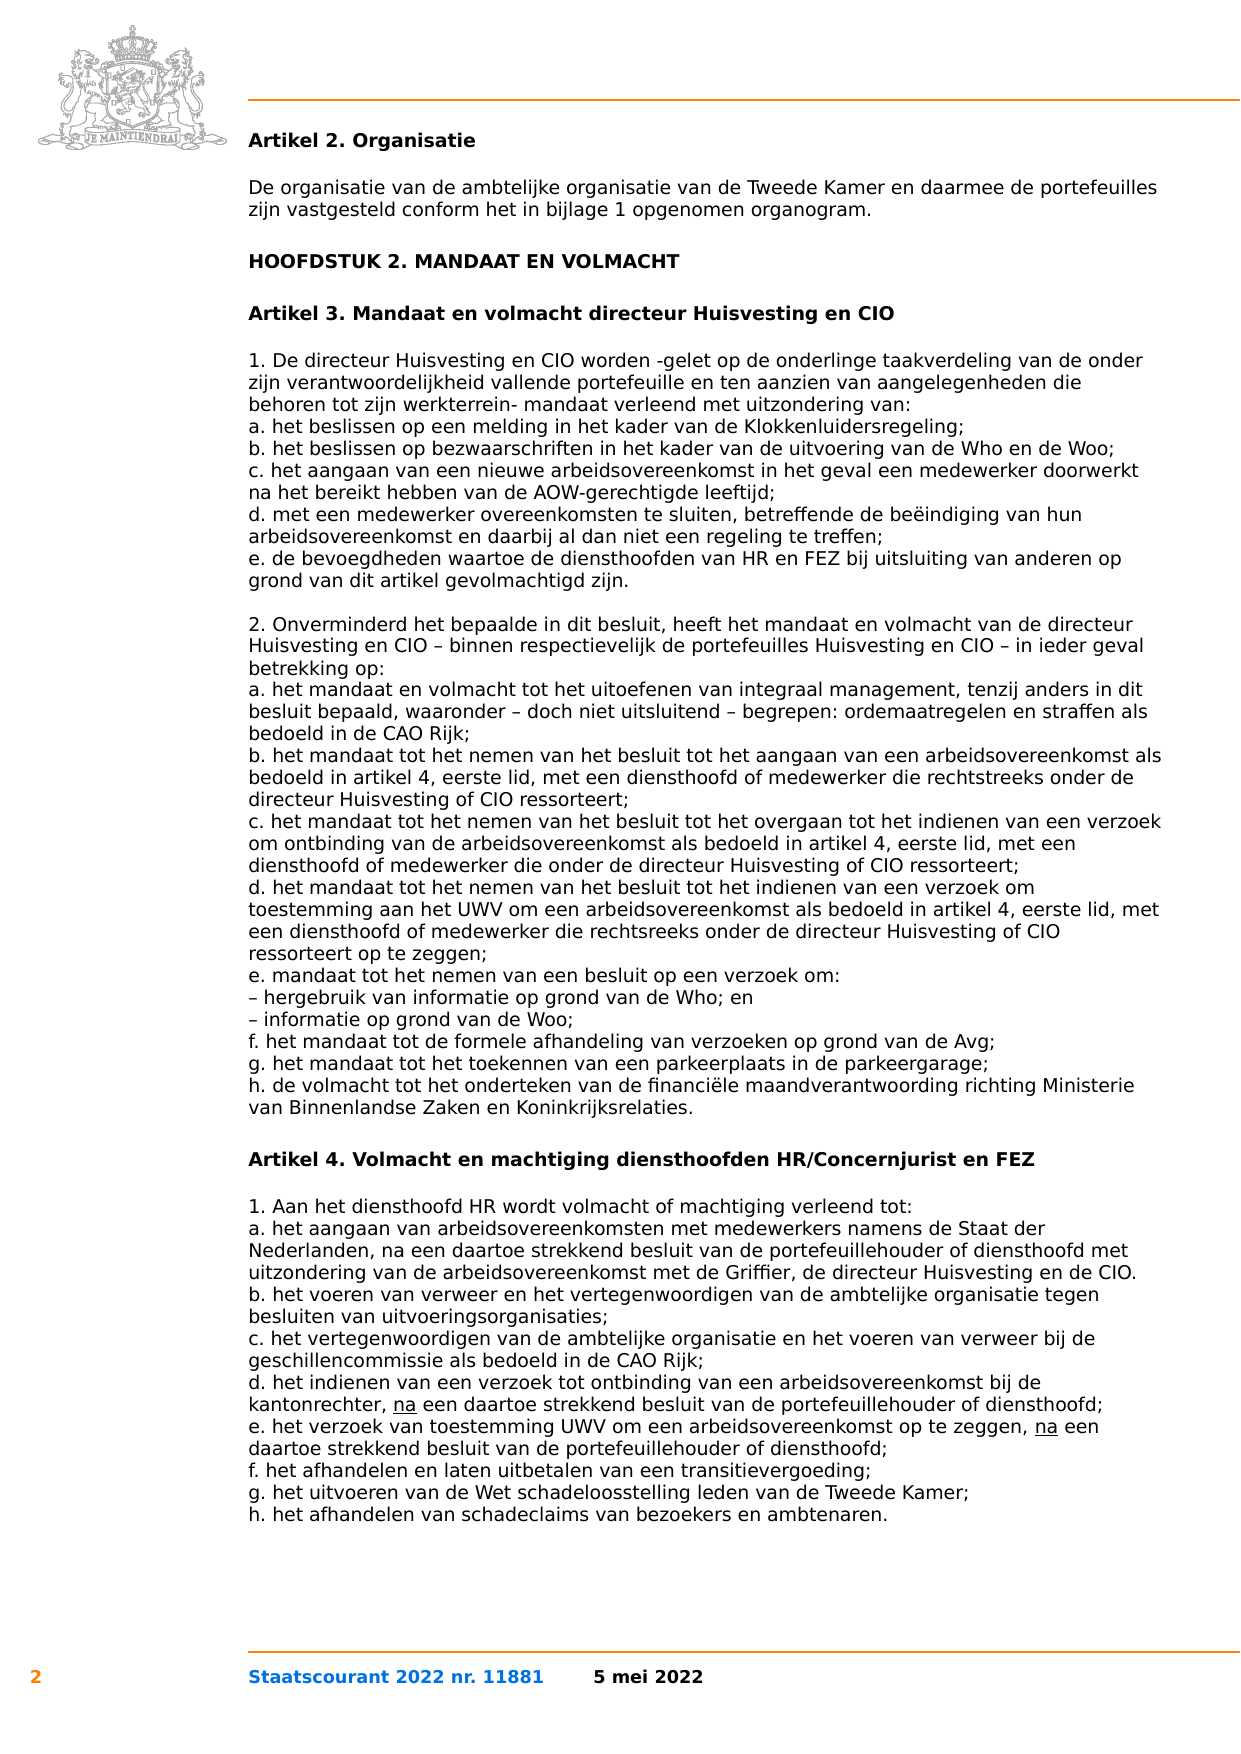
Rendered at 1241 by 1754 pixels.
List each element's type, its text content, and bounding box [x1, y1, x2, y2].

text b. het voeren van verweer en het vertegenwoordigen van de ambtelijke organisatie tegen besluiten van uitvoeringsorganisaties; [248, 1284, 1163, 1328]
picture [38, 25, 227, 150]
text b. het beslissen op bezwaarschriften in het kader van de uitvoering van de Who en de Woo; [248, 438, 1163, 460]
subtitle Artikel 4. Volmacht en machtiging diensthoofden HR/Concernjurist en FEZ [248, 1149, 1163, 1171]
text De organisatie van de ambtelijke organisatie van de Tweede Kamer en daarmee de portefeuilles zijn vastgesteld conform het in bijlage 1 opgenomen organogram. [248, 177, 1163, 221]
text h. het afhandelen van schadeclaims van bezoekers en ambtenaren. [248, 1504, 1163, 1526]
text – hergebruik van informatie op grond van de Who; en [248, 987, 1163, 1009]
text c. het vertegenwoordigen van de ambtelijke organisatie en het voeren van verweer bij de geschillencommissie als bedoeld in de CAO Rijk; [248, 1328, 1163, 1372]
text 1. Aan het diensthoofd HR wordt volmacht of machtiging verleend tot: [248, 1196, 1163, 1218]
text h. de volmacht tot het onderteken van de financiële maandverantwoording richting Ministerie van Binnenlandse Zaken en Koninkrijksrelaties. [248, 1075, 1163, 1119]
text e. de bevoegdheden waartoe de diensthoofden van HR en FEZ bij uitsluiting van anderen op grond van dit artikel gevolmachtigd zijn. [248, 548, 1163, 592]
text 1. De directeur Huisvesting en CIO worden -gelet op de onderlinge taakverdeling van de onder zijn verantwoordelijkheid vallende portefeuille en ten aanzien van aangelegenheden die behoren tot zijn werkterrein- mandaat verleend met uitzondering van: [248, 350, 1163, 416]
text c. het mandaat tot het nemen van het besluit tot het overgaan tot het indienen van een verzoek om ontbinding van de arbeidsovereenkomst als bedoeld in artikel 4, eerste lid, met een diensthoofd of medewerker die onder de directeur Huisvesting of CIO ressorteert; [248, 811, 1163, 877]
text 2. Onverminderd het bepaalde in dit besluit, heeft het mandaat en volmacht van de directeur Huisvesting en CIO – binnen respectievelijk de portefeuilles Huisvesting en CIO – in ieder geval betrekking op: [248, 613, 1163, 679]
text a. het beslissen op een melding in het kader van de Klokkenluidersregeling; [248, 416, 1163, 438]
text – informatie op grond van de Woo; [248, 1009, 1163, 1031]
text b. het mandaat tot het nemen van het besluit tot het aangaan van een arbeidsovereenkomst als bedoeld in artikel 4, eerste lid, met een diensthoofd of medewerker die rechtstreeks onder de directeur Huisvesting of CIO ressorteert; [248, 745, 1163, 811]
text d. het indienen van een verzoek tot ontbinding van een arbeidsovereenkomst bij de kantonrechter, na een daartoe strekkend besluit van de portefeuillehouder of diensthoofd; [248, 1372, 1163, 1416]
text a. het aangaan van arbeidsovereenkomsten met medewerkers namens de Staat der Nederlanden, na een daartoe strekkend besluit van de portefeuillehouder of diensthoofd met uitzondering van de arbeidsovereenkomst met de Griffier, de directeur Huisvesting en de CIO. [248, 1218, 1163, 1284]
text f. het afhandelen en laten uitbetalen van een transitievergoeding; [248, 1460, 1163, 1482]
subtitle Artikel 2. Organisatie [248, 130, 1163, 152]
text e. het verzoek van toestemming UWV om een arbeidsovereenkomst op te zeggen, na een daartoe strekkend besluit van de portefeuillehouder of diensthoofd; [248, 1416, 1163, 1460]
text d. het mandaat tot het nemen van het besluit tot het indienen van een verzoek om toestemming aan het UWV om een arbeidsovereenkomst als bedoeld in artikel 4, eerste lid, met een diensthoofd of medewerker die rechtsreeks onder de directeur Huisvesting of CIO ressorteert op te zeggen; [248, 877, 1163, 965]
text c. het aangaan van een nieuwe arbeidsovereenkomst in het geval een medewerker doorwerkt na het bereikt hebben van de AOW-gerechtigde leeftijd; [248, 460, 1163, 504]
text a. het mandaat en volmacht tot het uitoefenen van integraal management, tenzij anders in dit besluit bepaald, waaronder – doch niet uitsluitend – begrepen: ordemaatregelen en straffen als bedoeld in de CAO Rijk; [248, 679, 1163, 745]
subtitle HOOFDSTUK 2. MANDAAT EN VOLMACHT [248, 251, 1163, 273]
text d. met een medewerker overeenkomsten te sluiten, betreffende de beëindiging van hun arbeidsovereenkomst en daarbij al dan niet een regeling te treffen; [248, 504, 1163, 548]
text f. het mandaat tot de formele afhandeling van verzoeken op grond van de Avg; [248, 1031, 1163, 1053]
text g. het uitvoeren van de Wet schadeloosstelling leden van de Tweede Kamer; [248, 1482, 1163, 1504]
subtitle Artikel 3. Mandaat en volmacht directeur Huisvesting en CIO [248, 303, 1163, 325]
text g. het mandaat tot het toekennen van een parkeerplaats in de parkeergarage; [248, 1053, 1163, 1075]
text e. mandaat tot het nemen van een besluit op een verzoek om: [248, 965, 1163, 987]
